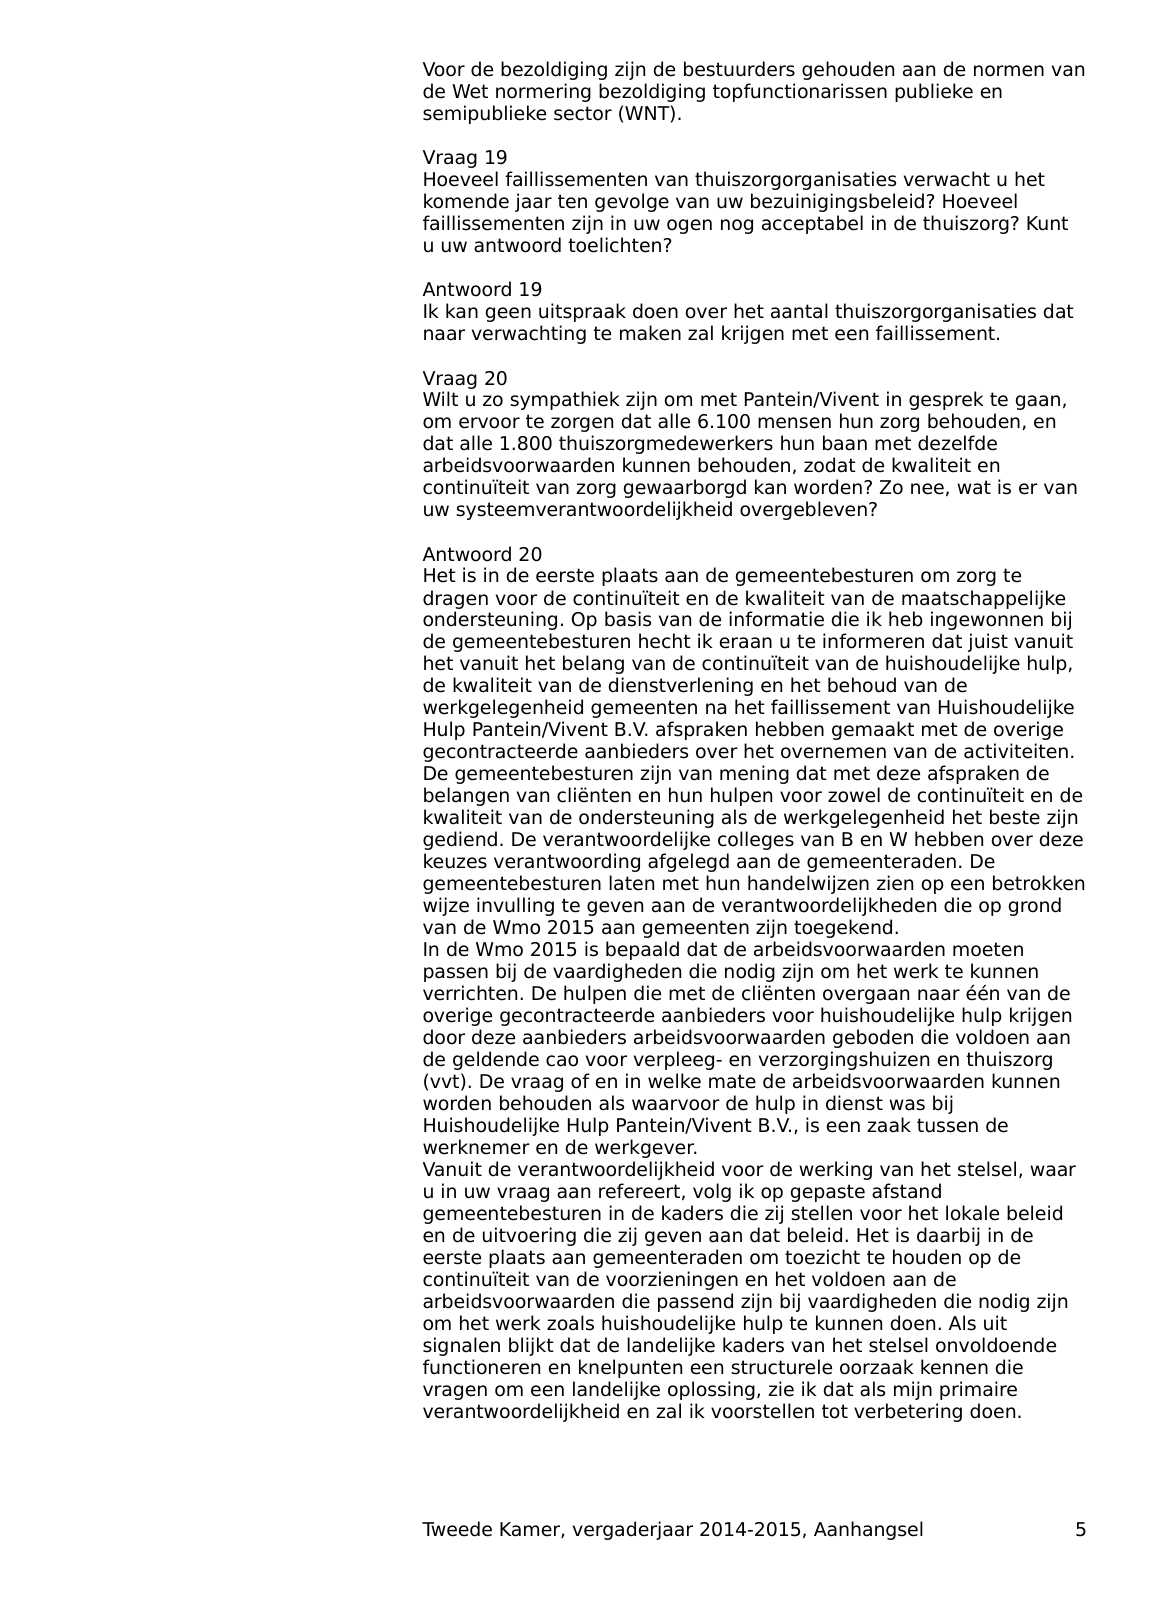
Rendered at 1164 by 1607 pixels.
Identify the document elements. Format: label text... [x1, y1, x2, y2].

text Vraag 19 [422, 147, 1087, 169]
text Wilt u zo sympathiek zijn om met Pantein/Vivent in gesprek te gaan, om ervoor te zorgen dat alle 6.100 mensen hun zorg behouden, en dat alle 1.800 thuiszorgmedewerkers hun baan met dezelfde arbeidsvoorwaarden kunnen behouden, zodat de kwaliteit en continuïteit van zorg gewaarborgd kan worden? Zo nee, wat is er van uw systeemverantwoordelijkheid overgebleven? [422, 389, 1087, 521]
text Ik kan geen uitspraak doen over het aantal thuiszorgorganisaties dat naar verwachting te maken zal krijgen met een faillissement. [422, 301, 1087, 345]
text Antwoord 19 [422, 279, 1087, 301]
text Vanuit de verantwoordelijkheid voor de werking van het stelsel, waar u in uw vraag aan refereert, volg ik op gepaste afstand gemeentebesturen in de kaders die zij stellen voor het lokale beleid en de uitvoering die zij geven aan dat beleid. Het is daarbij in de eerste plaats aan gemeenteraden om toezicht te houden op de continuïteit van de voorzieningen en het voldoen aan de arbeidsvoorwaarden die passend zijn bij vaardigheden die nodig zijn om het werk zoals huishoudelijke hulp te kunnen doen. Als uit signalen blijkt dat de landelijke kaders van het stelsel onvoldoende functioneren en knelpunten een structurele oorzaak kennen die vragen om een landelijke oplossing, zie ik dat als mijn primaire verantwoordelijkheid en zal ik voorstellen tot verbetering doen. [422, 1159, 1087, 1423]
text In de Wmo 2015 is bepaald dat de arbeidsvoorwaarden moeten passen bij de vaardigheden die nodig zijn om het werk te kunnen verrichten. De hulpen die met de cliënten overgaan naar één van de overige gecontracteerde aanbieders voor huishoudelijke hulp krijgen door deze aanbieders arbeidsvoorwaarden geboden die voldoen aan de geldende cao voor verpleeg- en verzorgingshuizen en thuiszorg (vvt). De vraag of en in welke mate de arbeidsvoorwaarden kunnen worden behouden als waarvoor de hulp in dienst was bij Huishoudelijke Hulp Pantein/Vivent B.V., is een zaak tussen de werknemer en de werkgever. [422, 939, 1087, 1159]
text Het is in de eerste plaats aan de gemeentebesturen om zorg te dragen voor de continuïteit en de kwaliteit van de maatschappelijke ondersteuning. Op basis van de informatie die ik heb ingewonnen bij de gemeentebesturen hecht ik eraan u te informeren dat juist vanuit het vanuit het belang van de continuïteit van de huishoudelijke hulp, de kwaliteit van de dienstverlening en het behoud van de werkgelegenheid gemeenten na het faillissement van Huishoudelijke Hulp Pantein/Vivent B.V. afspraken hebben gemaakt met de overige gecontracteerde aanbieders over het overnemen van de activiteiten. De gemeentebesturen zijn van mening dat met deze afspraken de belangen van cliënten en hun hulpen voor zowel de continuïteit en de kwaliteit van de ondersteuning als de werkgelegenheid het beste zijn gediend. De verantwoordelijke colleges van B en W hebben over deze keuzes verantwoording afgelegd aan de gemeenteraden. De gemeentebesturen laten met hun handelwijzen zien op een betrokken wijze invulling te geven aan de verantwoordelijkheden die op grond van de Wmo 2015 aan gemeenten zijn toegekend. [422, 565, 1087, 939]
text Hoeveel faillissementen van thuiszorgorganisaties verwacht u het komende jaar ten gevolge van uw bezuinigingsbeleid? Hoeveel faillissementen zijn in uw ogen nog acceptabel in de thuiszorg? Kunt u uw antwoord toelichten? [422, 169, 1087, 257]
text Vraag 20 [422, 367, 1087, 389]
text Antwoord 20 [422, 543, 1087, 565]
text Voor de bezoldiging zijn de bestuurders gehouden aan de normen van de Wet normering bezoldiging topfunctionarissen publieke en semipublieke sector (WNT). [422, 59, 1087, 125]
